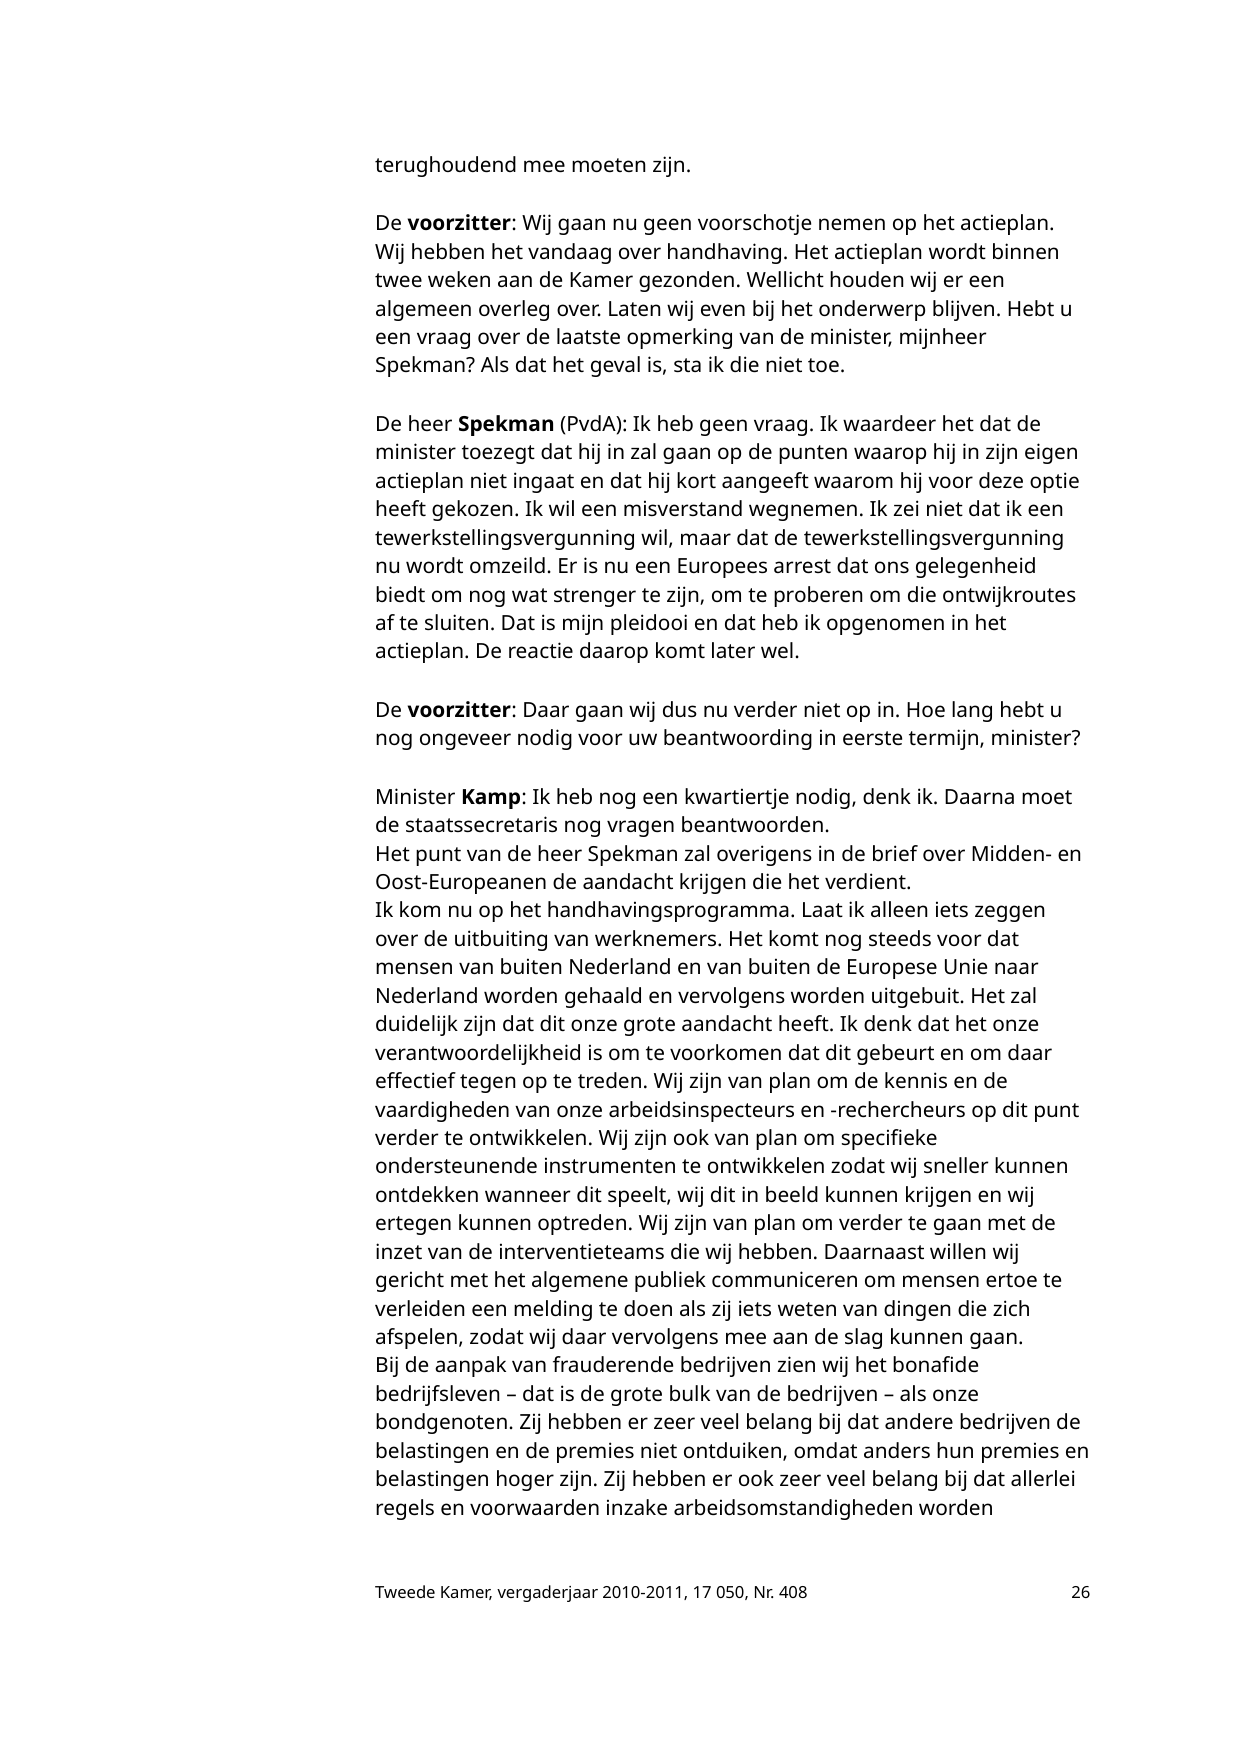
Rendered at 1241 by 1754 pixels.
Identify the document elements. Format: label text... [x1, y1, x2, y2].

text De voorzitter: Wij gaan nu geen voorschotje nemen op het actieplan. Wij hebben het vandaag over handhaving. Het actieplan wordt binnen twee weken aan de Kamer gezonden. Wellicht houden wij er een algemeen overleg over. Laten wij even bij het onderwerp blijven. Hebt u een vraag over de laatste opmerking van de minister, mijnheer Spekman? Als dat het geval is, sta ik die niet toe. [375, 208, 1090, 379]
text De heer Spekman (PvdA): Ik heb geen vraag. Ik waardeer het dat de minister toezegt dat hij in zal gaan op de punten waarop hij in zijn eigen actieplan niet ingaat en dat hij kort aangeeft waarom hij voor deze optie heeft gekozen. Ik wil een misverstand wegnemen. Ik zei niet dat ik een tewerkstellingsvergunning wil, maar dat de tewerkstellingsvergunning nu wordt omzeild. Er is nu een Europees arrest dat ons gelegenheid biedt om nog wat strenger te zijn, om te proberen om die ontwijkroutes af te sluiten. Dat is mijn pleidooi en dat heb ik opgenomen in het actieplan. De reactie daarop komt later wel. [375, 409, 1090, 665]
text Minister Kamp: Ik heb nog een kwartiertje nodig, denk ik. Daarna moet de staatssecretaris nog vragen beantwoorden. [375, 782, 1090, 839]
text Het punt van de heer Spekman zal overigens in de brief over Midden- en Oost-Europeanen de aandacht krijgen die het verdient. [375, 839, 1090, 896]
text De voorzitter: Daar gaan wij dus nu verder niet op in. Hoe lang hebt u nog ongeveer nodig voor uw beantwoording in eerste termijn, minister? [375, 695, 1090, 752]
text Bij de aanpak van frauderende bedrijven zien wij het bonafide bedrijfsleven – dat is de grote bulk van de bedrijven – als onze bondgenoten. Zij hebben er zeer veel belang bij dat andere bedrijven de belastingen en de premies niet ontduiken, omdat anders hun premies en belastingen hoger zijn. Zij hebben er ook zeer veel belang bij dat allerlei regels en voorwaarden inzake arbeidsomstandigheden worden [375, 1351, 1090, 1521]
text Ik kom nu op het handhavingsprogramma. Laat ik alleen iets zeggen over de uitbuiting van werknemers. Het komt nog steeds voor dat mensen van buiten Nederland en van buiten de Europese Unie naar Nederland worden gehaald en vervolgens worden uitgebuit. Het zal duidelijk zijn dat dit onze grote aandacht heeft. Ik denk dat het onze verantwoordelijkheid is om te voorkomen dat dit gebeurt en om daar effectief tegen op te treden. Wij zijn van plan om de kennis en de vaardigheden van onze arbeidsinspecteurs en -rechercheurs op dit punt verder te ontwikkelen. Wij zijn ook van plan om specifieke ondersteunende instrumenten te ontwikkelen zodat wij sneller kunnen ontdekken wanneer dit speelt, wij dit in beeld kunnen krijgen en wij ertegen kunnen optreden. Wij zijn van plan om verder te gaan met de inzet van de interventieteams die wij hebben. Daarnaast willen wij gericht met het algemene publiek communiceren om mensen ertoe te verleiden een melding te doen als zij iets weten van dingen die zich afspelen, zodat wij daar vervolgens mee aan de slag kunnen gaan. [375, 896, 1090, 1351]
text terughoudend mee moeten zijn. [375, 150, 1090, 178]
